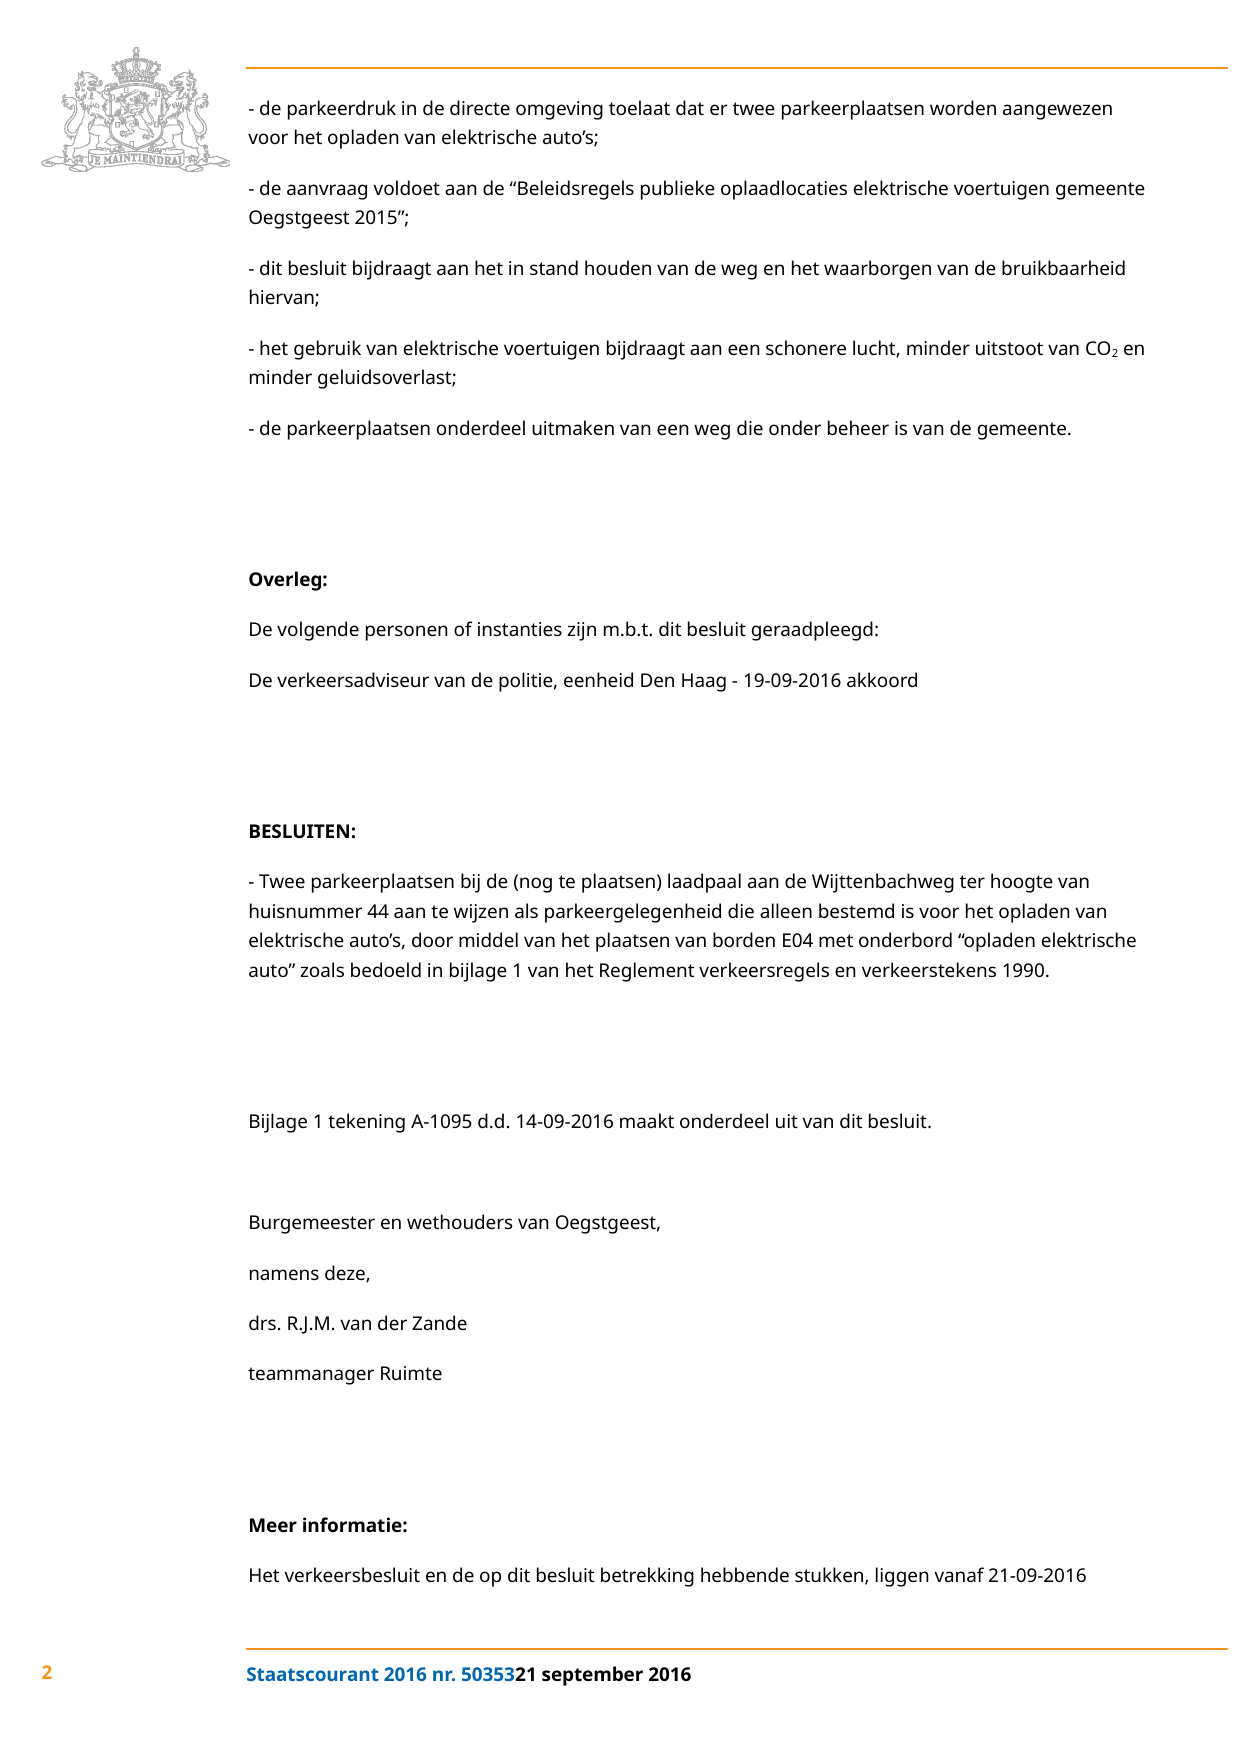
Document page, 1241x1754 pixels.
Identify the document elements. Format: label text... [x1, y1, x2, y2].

text De verkeersadviseur van de politie, eenheid Den Haag - 19-09-2016 akkoord [248, 667, 1152, 693]
text - het gebruik van elektrische voertuigen bijdraagt aan een schonere lucht, minder uitstoot van CO2 en minder geluidsoverlast; [248, 335, 1152, 390]
text De volgende personen of instanties zijn m.b.t. dit besluit geraadpleegd: [248, 616, 1152, 642]
text - de parkeerplaatsen onderdeel uitmaken van een weg die onder beheer is van de gemeente. [248, 415, 1152, 441]
text Bijlage 1 tekening A-1095 d.d. 14-09-2016 maakt onderdeel uit van dit besluit. [248, 1108, 1152, 1134]
text - Twee parkeerplaatsen bij de (nog te plaatsen) laadpaal aan de Wijttenbachweg ter hoogte van huisnummer 44 aan te wijzen als parkeergelegenheid die alleen bestemd is voor het opladen van elektrische auto’s, door middel van het plaatsen van borden E04 met onderbord “opladen elektrische auto” zoals bedoeld in bijlage 1 van het Reglement verkeersregels en verkeerstekens 1990. [248, 868, 1152, 983]
text - de aanvraag voldoet aan de “Beleidsregels publieke oplaadlocaties elektrische voertuigen gemeente Oegstgeest 2015”; [248, 175, 1152, 230]
text - de parkeerdruk in de directe omgeving toelaat dat er twee parkeerplaatsen worden aangewezen voor het opladen van elektrische auto’s; [248, 95, 1152, 150]
text drs. R.J.M. van der Zande [248, 1310, 1152, 1336]
text Overleg: [248, 566, 1152, 592]
text Meer informatie: [248, 1512, 1152, 1538]
picture [41, 47, 231, 172]
text teammanager Ruimte [248, 1361, 1152, 1386]
text BESLUITEN: [248, 818, 1152, 844]
text Burgemeester en wethouders van Oegstgeest, [248, 1209, 1152, 1235]
text namens deze, [248, 1260, 1152, 1286]
text Het verkeersbesluit en de op dit besluit betrekking hebbende stukken, liggen vanaf 21-09-2016 [248, 1562, 1152, 1588]
text - dit besluit bijdraagt aan het in stand houden van de weg en het waarborgen van de bruikbaarheid hiervan; [248, 255, 1152, 310]
